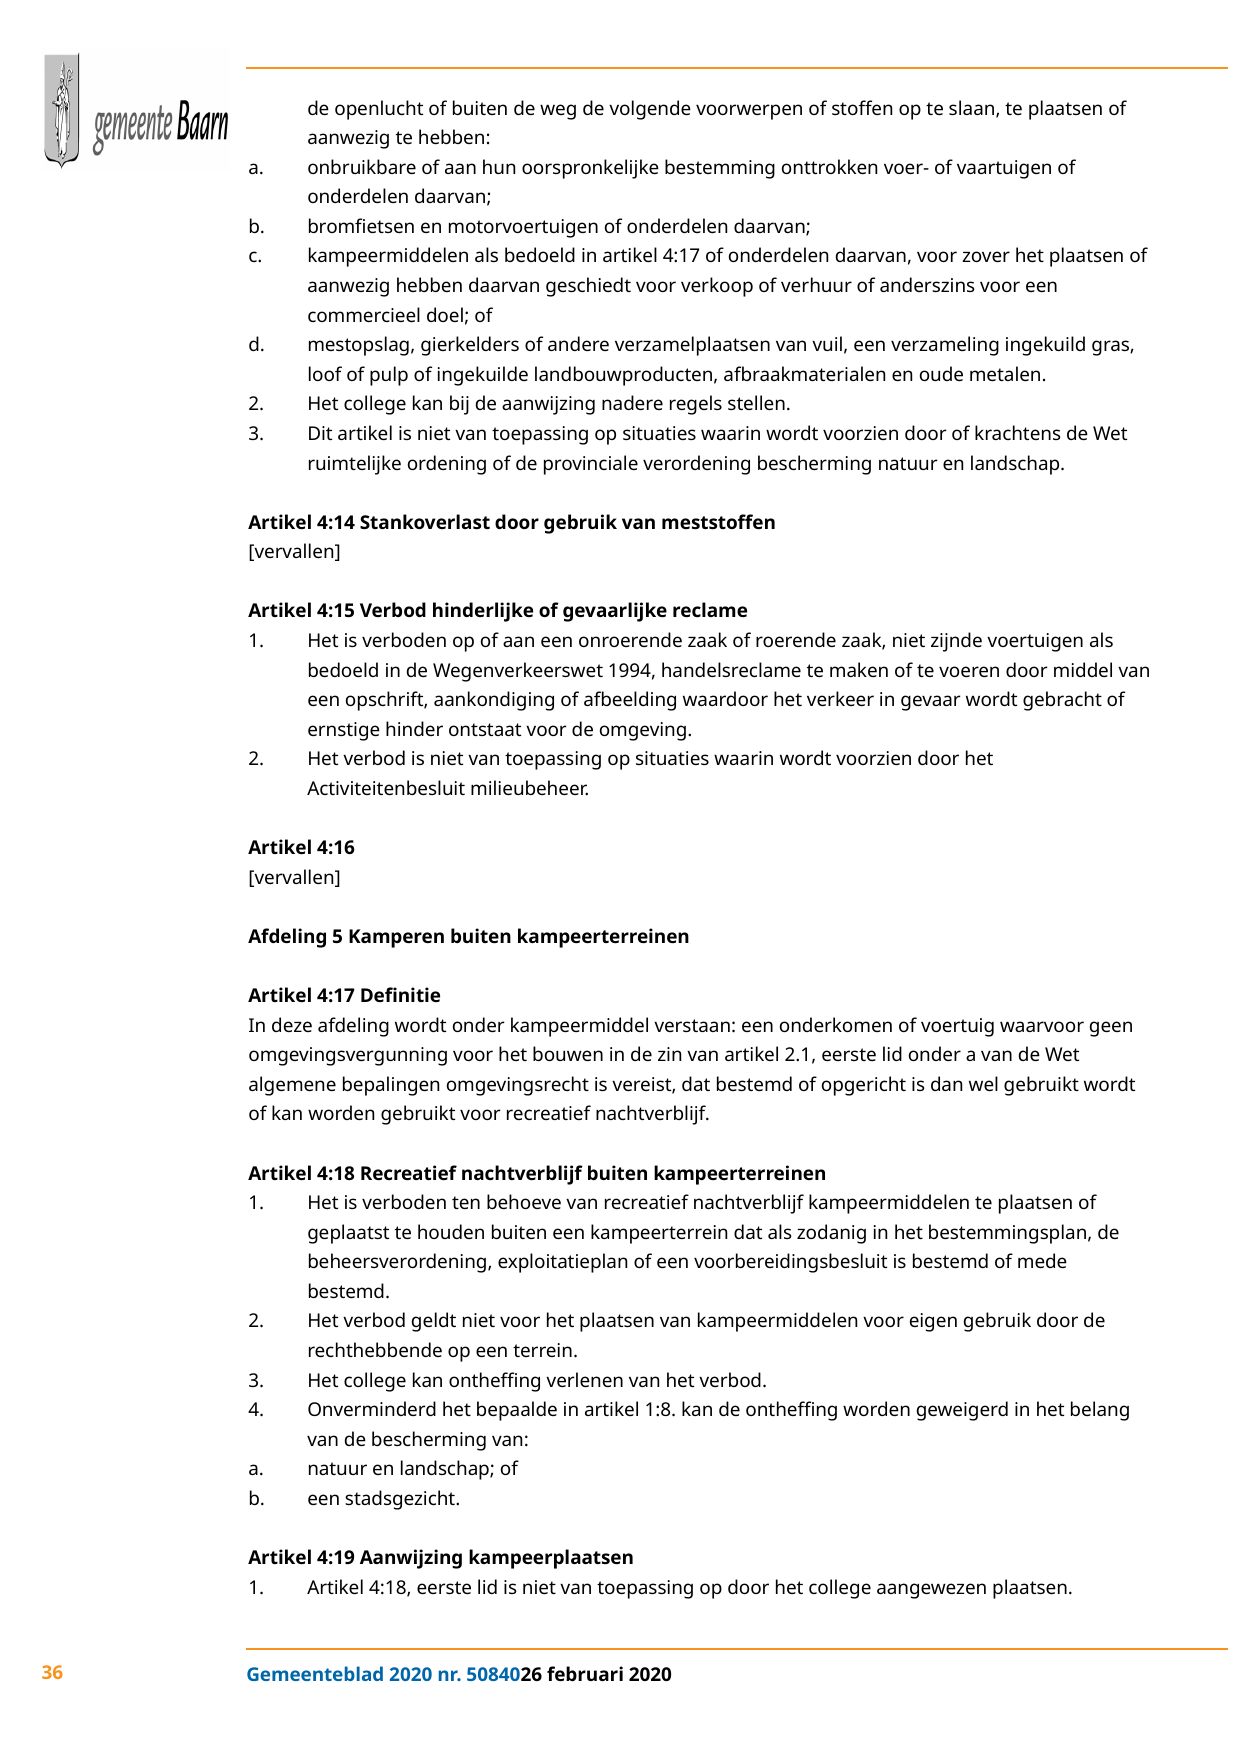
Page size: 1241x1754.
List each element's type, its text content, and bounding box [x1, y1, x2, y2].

text Artikel 4:19 Aanwijzing kampeerplaatsen [248, 1544, 1152, 1570]
list onbruikbare of aan hun oorspronkelijke bestemming onttrokken voer- of vaartuigen of onderdelen daarvan; [248, 154, 1152, 209]
list Het is verboden op of aan een onroerende zaak of roerende zaak, niet zijnde voertuigen als bedoeld in de Wegenverkeerswet 1994, handelsreclame te maken of te voeren door middel van een opschrift, aankondiging of afbeelding waardoor het verkeer in gevaar wordt gebracht of ernstige hinder ontstaat voor de omgeving. [248, 627, 1152, 742]
list een stadsgezicht. [248, 1485, 1152, 1511]
list kampeermiddelen als bedoeld in artikel 4:17 of onderdelen daarvan, voor zover het plaatsen of aanwezig hebben daarvan geschiedt voor verkoop of verhuur of anderszins voor een commercieel doel; of [248, 243, 1152, 328]
list bromfietsen en motorvoertuigen of onderdelen daarvan; [248, 213, 1152, 239]
text In deze afdeling wordt onder kampeermiddel verstaan: een onderkomen of voertuig waarvoor geen omgevingsvergunning voor het bouwen in de zin van artikel 2.1, eerste lid onder a van de Wet algemene bepalingen omgevingsrecht is vereist, dat bestemd of opgericht is dan wel gebruikt wordt of kan worden gebruikt voor recreatief nachtverblijf. [248, 1012, 1152, 1126]
text [vervallen] [248, 864, 1152, 890]
picture [41, 47, 231, 172]
list mestopslag, gierkelders of andere verzamelplaatsen van vuil, een verzameling ingekuild gras, loof of pulp of ingekuilde landbouwproducten, afbraakmaterialen en oude metalen. [248, 331, 1152, 387]
list Dit artikel is niet van toepassing op situaties waarin wordt voorzien door of krachtens de Wet ruimtelijke ordening of de provinciale verordening bescherming natuur en landschap. [248, 420, 1152, 476]
list Artikel 4:18, eerste lid is niet van toepassing op door het college aangewezen plaatsen. [248, 1574, 1152, 1600]
list Het college kan ontheffing verlenen van het verbod. [248, 1367, 1152, 1393]
text Artikel 4:16 [248, 834, 1152, 860]
list Het college kan bij de aanwijzing nadere regels stellen. [248, 391, 1152, 416]
list Onverminderd het bepaalde in artikel 1:8. kan de ontheffing worden geweigerd in het belang van de bescherming van: [248, 1396, 1152, 1452]
list Het is verboden ten behoeve van recreatief nachtverblijf kampeermiddelen te plaatsen of geplaatst te houden buiten een kampeerterrein dat als zodanig in het bestemmingsplan, de beheersverordening, exploitatieplan of een voorbereidingsbesluit is bestemd of mede bestemd. [248, 1189, 1152, 1304]
text Afdeling 5 Kamperen buiten kampeerterreinen [248, 923, 1152, 949]
text Artikel 4:18 Recreatief nachtverblijf buiten kampeerterreinen [248, 1160, 1152, 1186]
list de openlucht of buiten de weg de volgende voorwerpen of stoffen op te slaan, te plaatsen of aanwezig te hebben: [248, 95, 1152, 150]
list natuur en landschap; of [248, 1456, 1152, 1481]
list Het verbod is niet van toepassing op situaties waarin wordt voorzien door het Activiteitenbesluit milieubeheer. [248, 746, 1152, 801]
text [vervallen] [248, 538, 1152, 564]
list Het verbod geldt niet voor het plaatsen van kampeermiddelen voor eigen gebruik door de rechthebbende op een terrein. [248, 1308, 1152, 1363]
text Artikel 4:15 Verbod hinderlijke of gevaarlijke reclame [248, 598, 1152, 623]
text Artikel 4:17 Definitie [248, 982, 1152, 1008]
text Artikel 4:14 Stankoverlast door gebruik van meststoffen [248, 509, 1152, 535]
